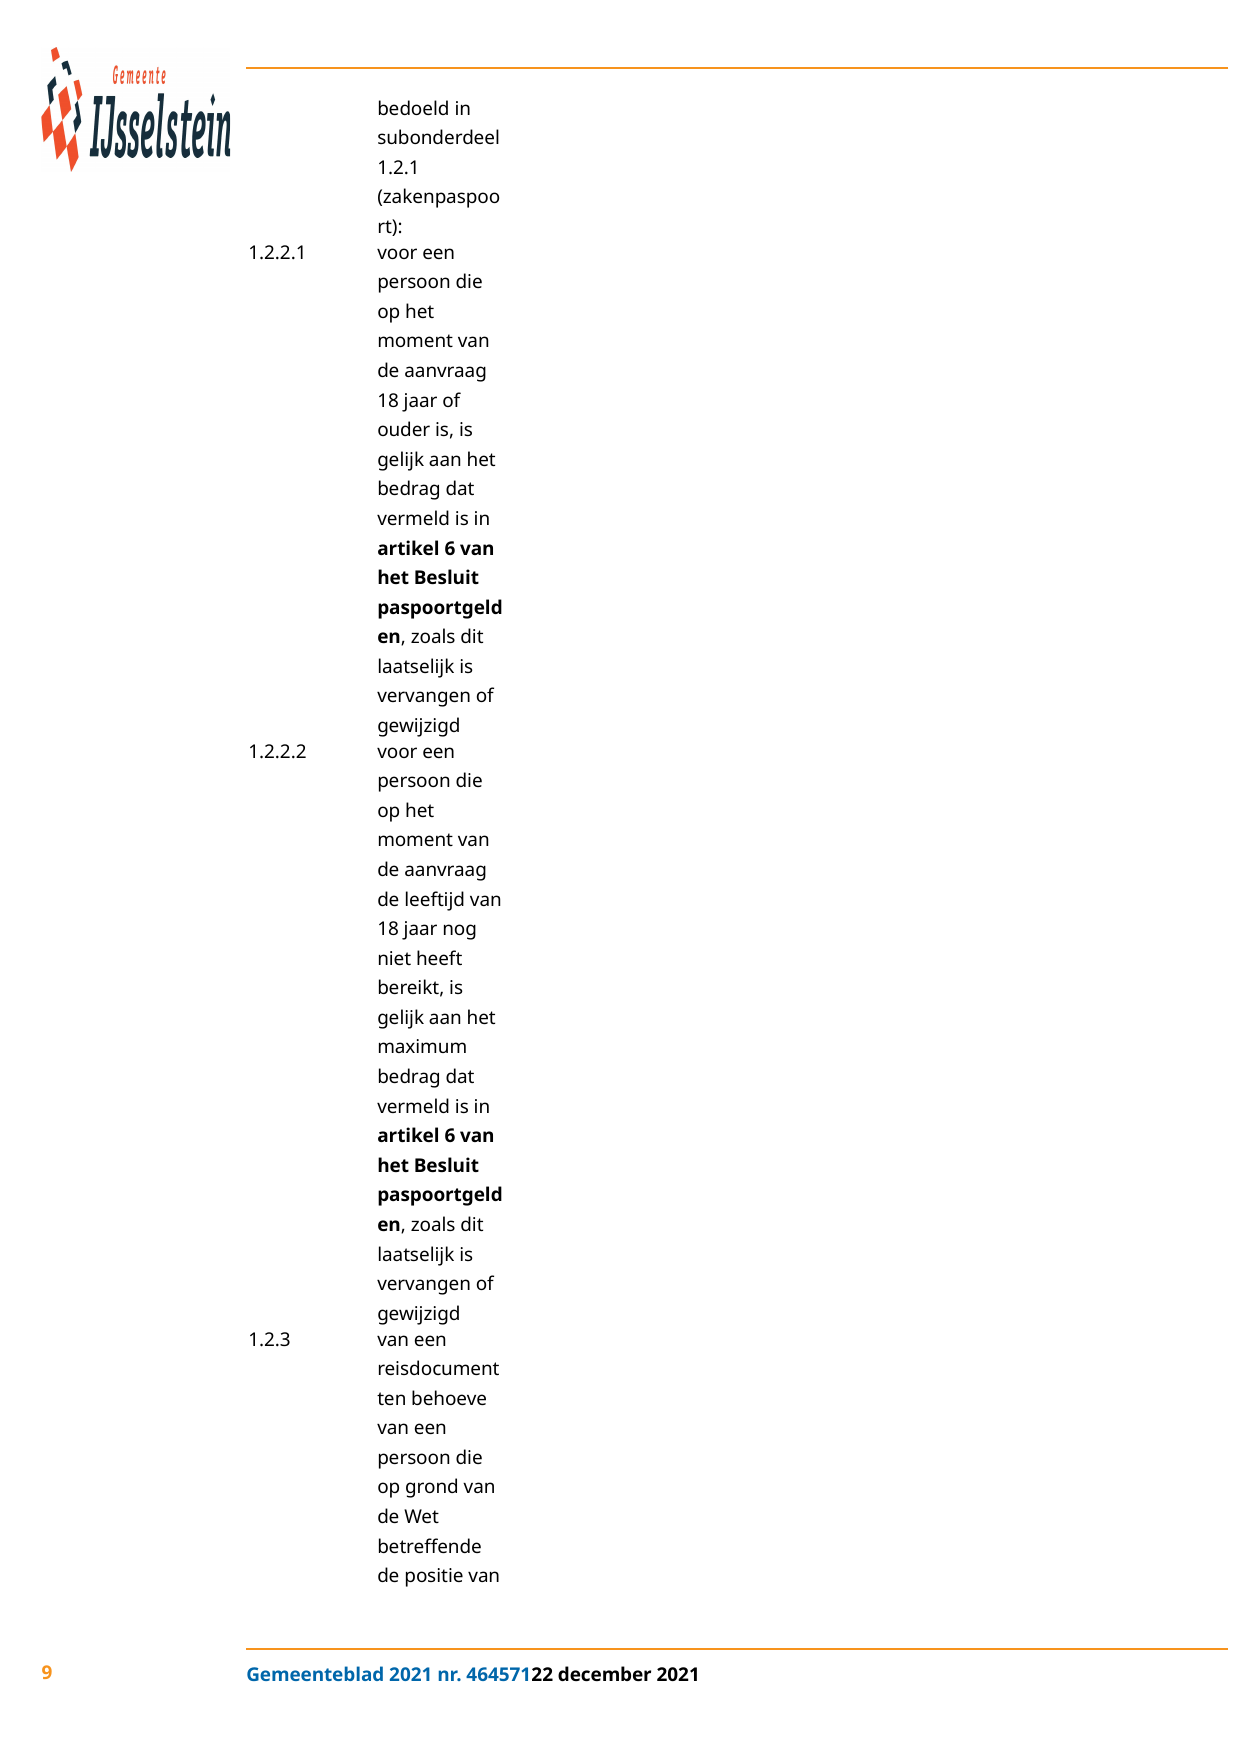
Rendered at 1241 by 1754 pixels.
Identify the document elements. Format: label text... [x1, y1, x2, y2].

table_cell [506, 1326, 635, 1588]
table_cell voor een persoon die op het moment van de aanvraag 18 jaar of ouder is, is gelijk aan het bedrag dat vermeld is in artikel 6 van het Besluit paspoortgelden, zoals dit laatselijk is vervangen of gewijzigd [377, 239, 506, 738]
table_cell [506, 738, 635, 1326]
table_cell 1.2.3 [248, 1326, 377, 1588]
table_cell 1.2.2.2 [248, 738, 377, 1326]
table_cell [248, 95, 377, 239]
table_cell voor een persoon die op het moment van de aanvraag de leeftijd van 18 jaar nog niet heeft bereikt, is gelijk aan het maximum bedrag dat vermeld is in artikel 6 van het Besluit paspoortgelden, zoals dit laatselijk is vervangen of gewijzigd [377, 738, 506, 1326]
table_cell 1.2.2.1 [248, 239, 377, 738]
picture [41, 47, 231, 172]
table_cell [506, 239, 635, 738]
table_cell van een reisdocument ten behoeve van een persoon die op grond van de Wet betreffende de positie van [377, 1326, 506, 1588]
table_cell bedoeld in subonderdeel 1.2.1 (zakenpaspoort): [377, 95, 506, 239]
table_cell [506, 95, 635, 239]
